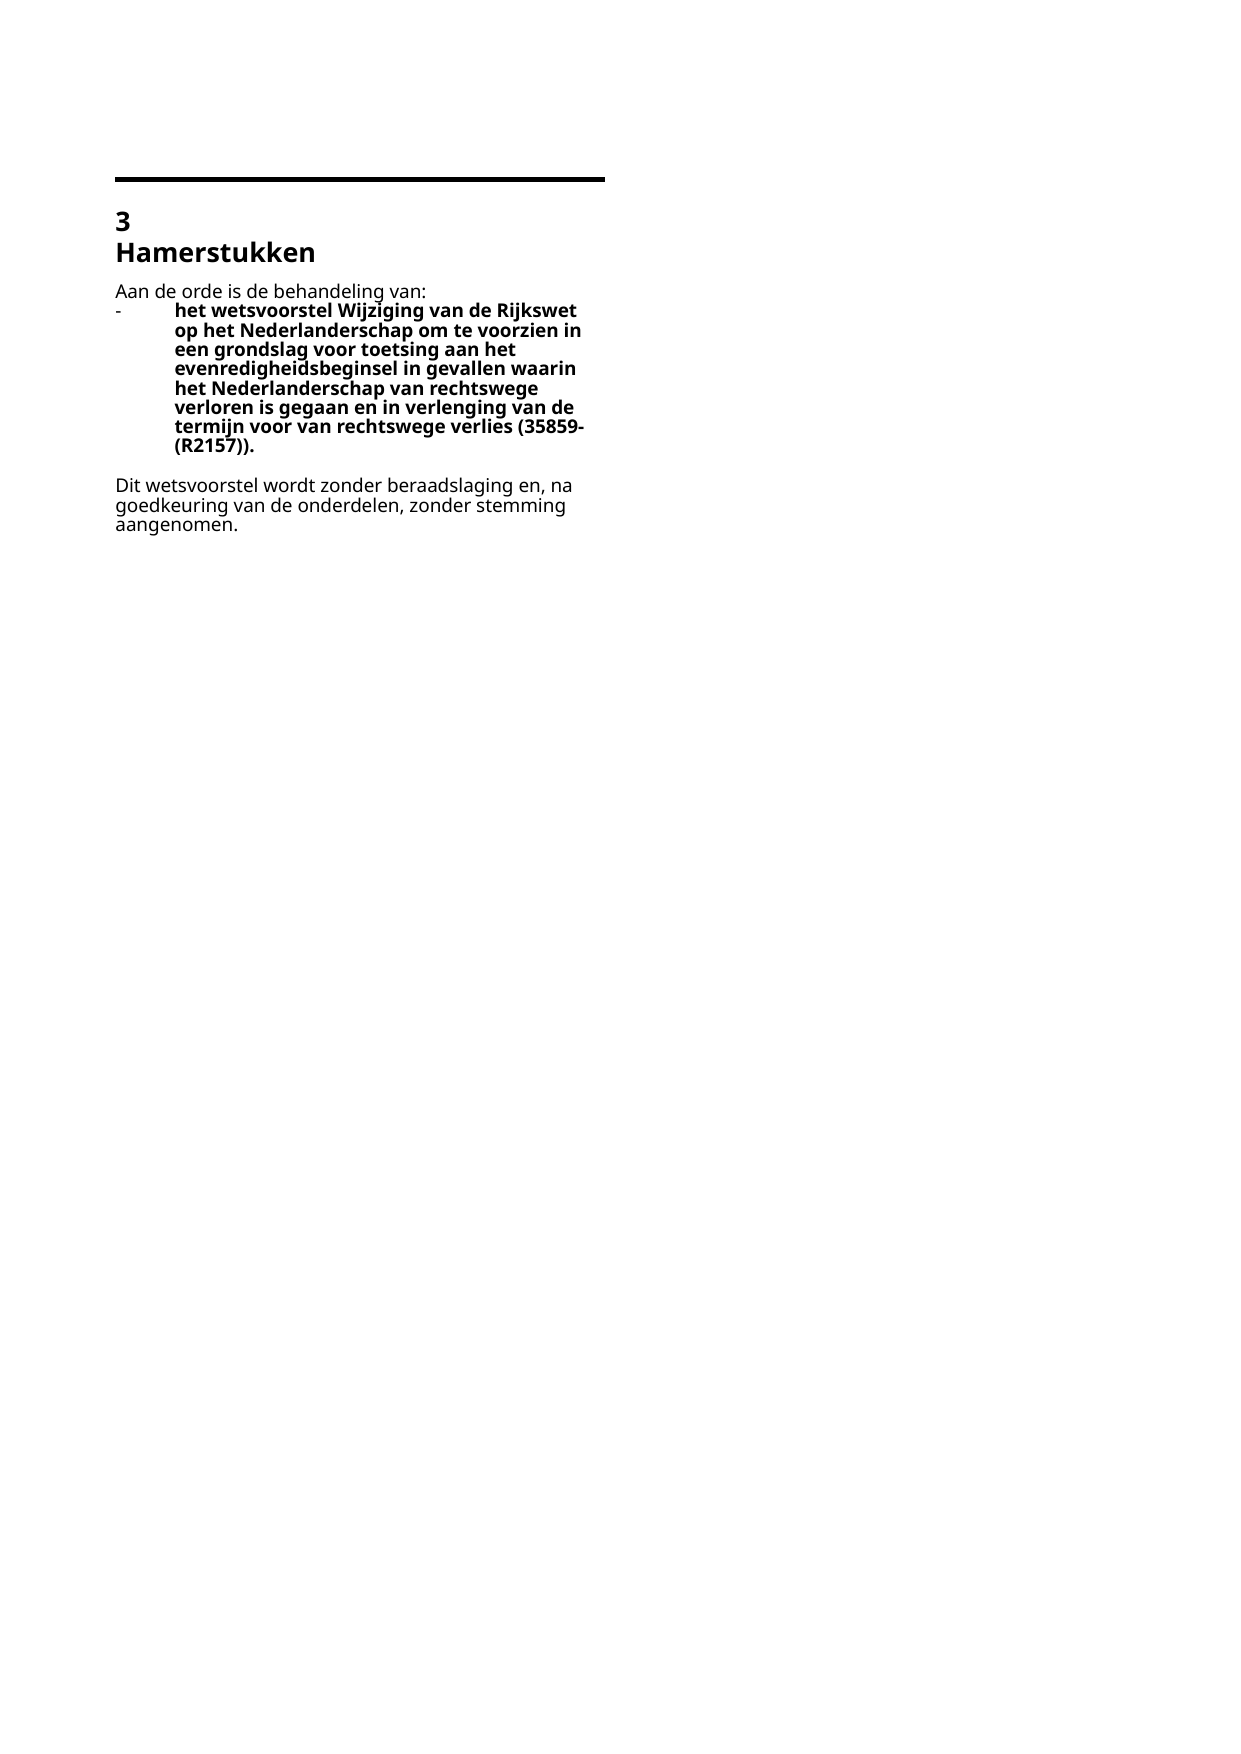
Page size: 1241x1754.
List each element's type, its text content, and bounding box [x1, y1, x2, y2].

text 3 [115, 203, 605, 239]
text Hamerstukken [115, 239, 605, 283]
list het wetsvoorstel Wijziging van de Rijkswet op het Nederlanderschap om te voorzien in een grondslag voor toetsing aan het evenredigheidsbeginsel in gevallen waarin het Nederlanderschap van rechtswege verloren is gegaan en in verlenging van de termijn voor van rechtswege verlies (35859-(R2157)). [115, 302, 605, 457]
text Dit wetsvoorstel wordt zonder beraadslaging en, na goedkeuring van de onderdelen, zonder stemming aangenomen. [115, 477, 605, 535]
text Aan de orde is de behandeling van: [115, 283, 605, 302]
